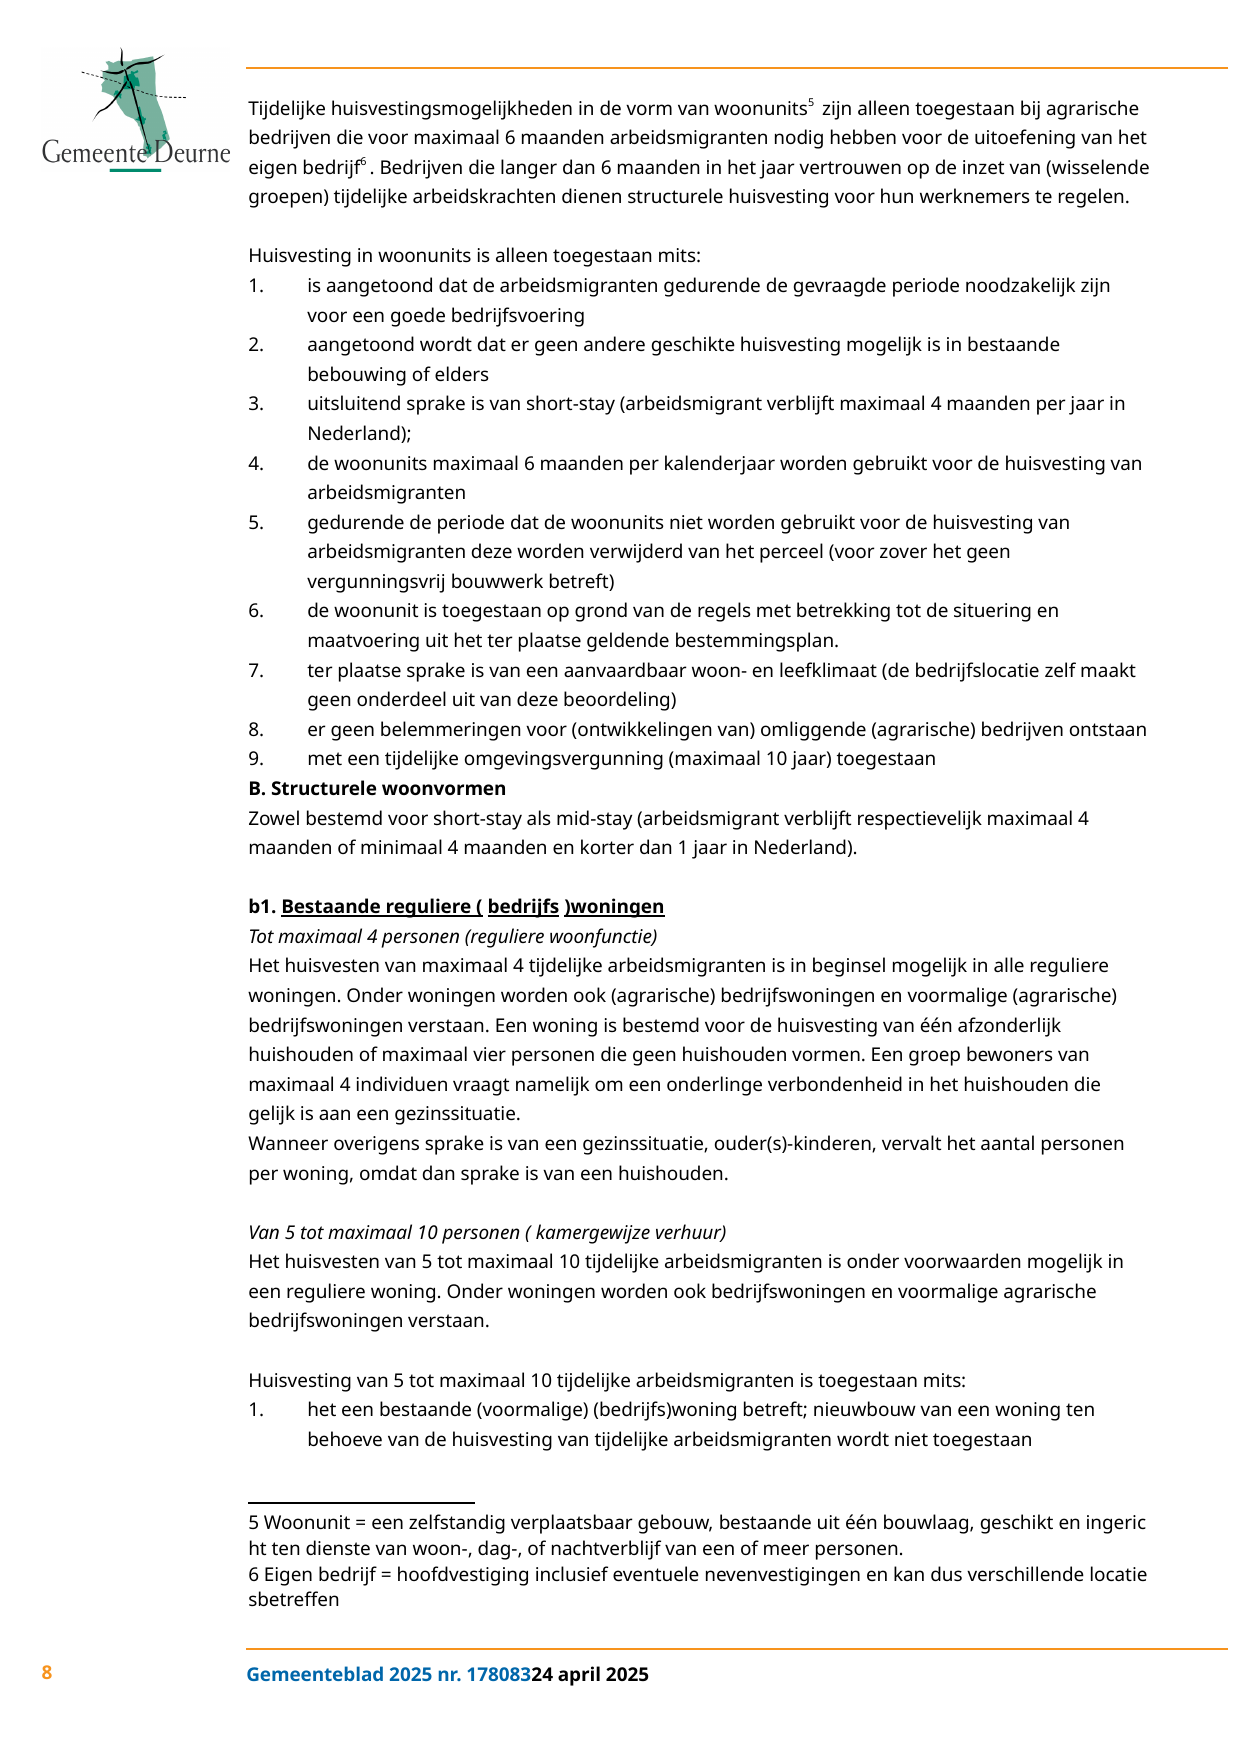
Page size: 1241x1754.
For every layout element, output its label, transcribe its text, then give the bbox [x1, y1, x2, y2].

text Zowel bestemd voor short-stay als mid-stay (arbeidsmigrant verblijft respectievelijk maximaal 4 maanden of minimaal 4 maanden en korter dan 1 jaar in Nederland). [248, 805, 1152, 860]
list het een bestaande (voormalige) (bedrijfs)woning betreft; nieuwbouw van een woning ten behoeve van de huisvesting van tijdelijke arbeidsmigranten wordt niet toegestaan [248, 1396, 1152, 1452]
list met een tijdelijke omgevingsvergunning (maximaal 10 jaar) toegestaan [248, 746, 1152, 771]
text Van 5 tot maximaal 10 personen ( kamergewijze verhuur) [248, 1219, 1152, 1245]
list er geen belemmeringen voor (ontwikkelingen van) omliggende (agrarische) bedrijven ontstaan [248, 716, 1152, 742]
text Huisvesting in woonunits is alleen toegestaan mits: [248, 243, 1152, 268]
picture [41, 47, 231, 172]
text Huisvesting van 5 tot maximaal 10 tijdelijke arbeidsmigranten is toegestaan mits: [248, 1367, 1152, 1393]
text Tot maximaal 4 personen (reguliere woonfunctie) [248, 923, 1152, 949]
text Het huisvesten van maximaal 4 tijdelijke arbeidsmigranten is in beginsel mogelijk in alle reguliere woningen. Onder woningen worden ook (agrarische) bedrijfswoningen en voormalige (agrarische) bedrijfswoningen verstaan. Een woning is bestemd voor de huisvesting van één afzonderlijk huishouden of maximaal vier personen die geen huishouden vormen. Een groep bewoners van maximaal 4 individuen vraagt namelijk om een onderlinge verbondenheid in het huishouden die gelijk is aan een gezinssituatie. [248, 953, 1152, 1126]
list gedurende de periode dat de woonunits niet worden gebruikt voor de huisvesting van arbeidsmigranten deze worden verwijderd van het perceel (voor zover het geen vergunningsvrij bouwwerk betreft) [248, 509, 1152, 594]
text Woonunit = een zelfstandig verplaatsbaar gebouw, bestaande uit één bouwlaag, geschikt en ingericht ten dienste van woon-, dag-, of nachtverblijf van een of meer personen. [248, 1509, 1152, 1561]
list is aangetoond dat de arbeidsmigranten gedurende de gevraagde periode noodzakelijk zijn voor een goede bedrijfsvoering [248, 272, 1152, 328]
list uitsluitend sprake is van short-stay (arbeidsmigrant verblijft maximaal 4 maanden per jaar in Nederland); [248, 391, 1152, 446]
list de woonunit is toegestaan op grond van de regels met betrekking tot de situering en maatvoering uit het ter plaatse geldende bestemmingsplan. [248, 598, 1152, 653]
list aangetoond wordt dat er geen andere geschikte huisvesting mogelijk is in bestaande bebouwing of elders [248, 331, 1152, 387]
list de woonunits maximaal 6 maanden per kalenderjaar worden gebruikt voor de huisvesting van arbeidsmigranten [248, 450, 1152, 505]
text b1. Bestaande reguliere ( bedrijfs )woningen [248, 893, 1152, 919]
text Eigen bedrijf = hoofdvestiging inclusief eventuele nevenvestigingen en kan dus verschillende locatiesbetreffen [248, 1561, 1152, 1612]
text Wanneer overigens sprake is van een gezinssituatie, ouder(s)-kinderen, vervalt het aantal personen per woning, omdat dan sprake is van een huishouden. [248, 1130, 1152, 1186]
text Tijdelijke huisvestingsmogelijkheden in de vorm van woonunits zijn alleen toegestaan bij agrarische bedrijven die voor maximaal 6 maanden arbeidsmigranten nodig hebben voor de uitoefening van het eigen bedrijf. Bedrijven die langer dan 6 maanden in het jaar vertrouwen op de inzet van (wisselende groepen) tijdelijke arbeidskrachten dienen structurele huisvesting voor hun werknemers te regelen. [248, 95, 1152, 209]
text B. Structurele woonvormen [248, 775, 1152, 801]
list ter plaatse sprake is van een aanvaardbaar woon- en leefklimaat (de bedrijfslocatie zelf maakt geen onderdeel uit van deze beoordeling) [248, 657, 1152, 712]
text Het huisvesten van 5 tot maximaal 10 tijdelijke arbeidsmigranten is onder voorwaarden mogelijk in een reguliere woning. Onder woningen worden ook bedrijfswoningen en voormalige agrarische bedrijfswoningen verstaan. [248, 1248, 1152, 1333]
